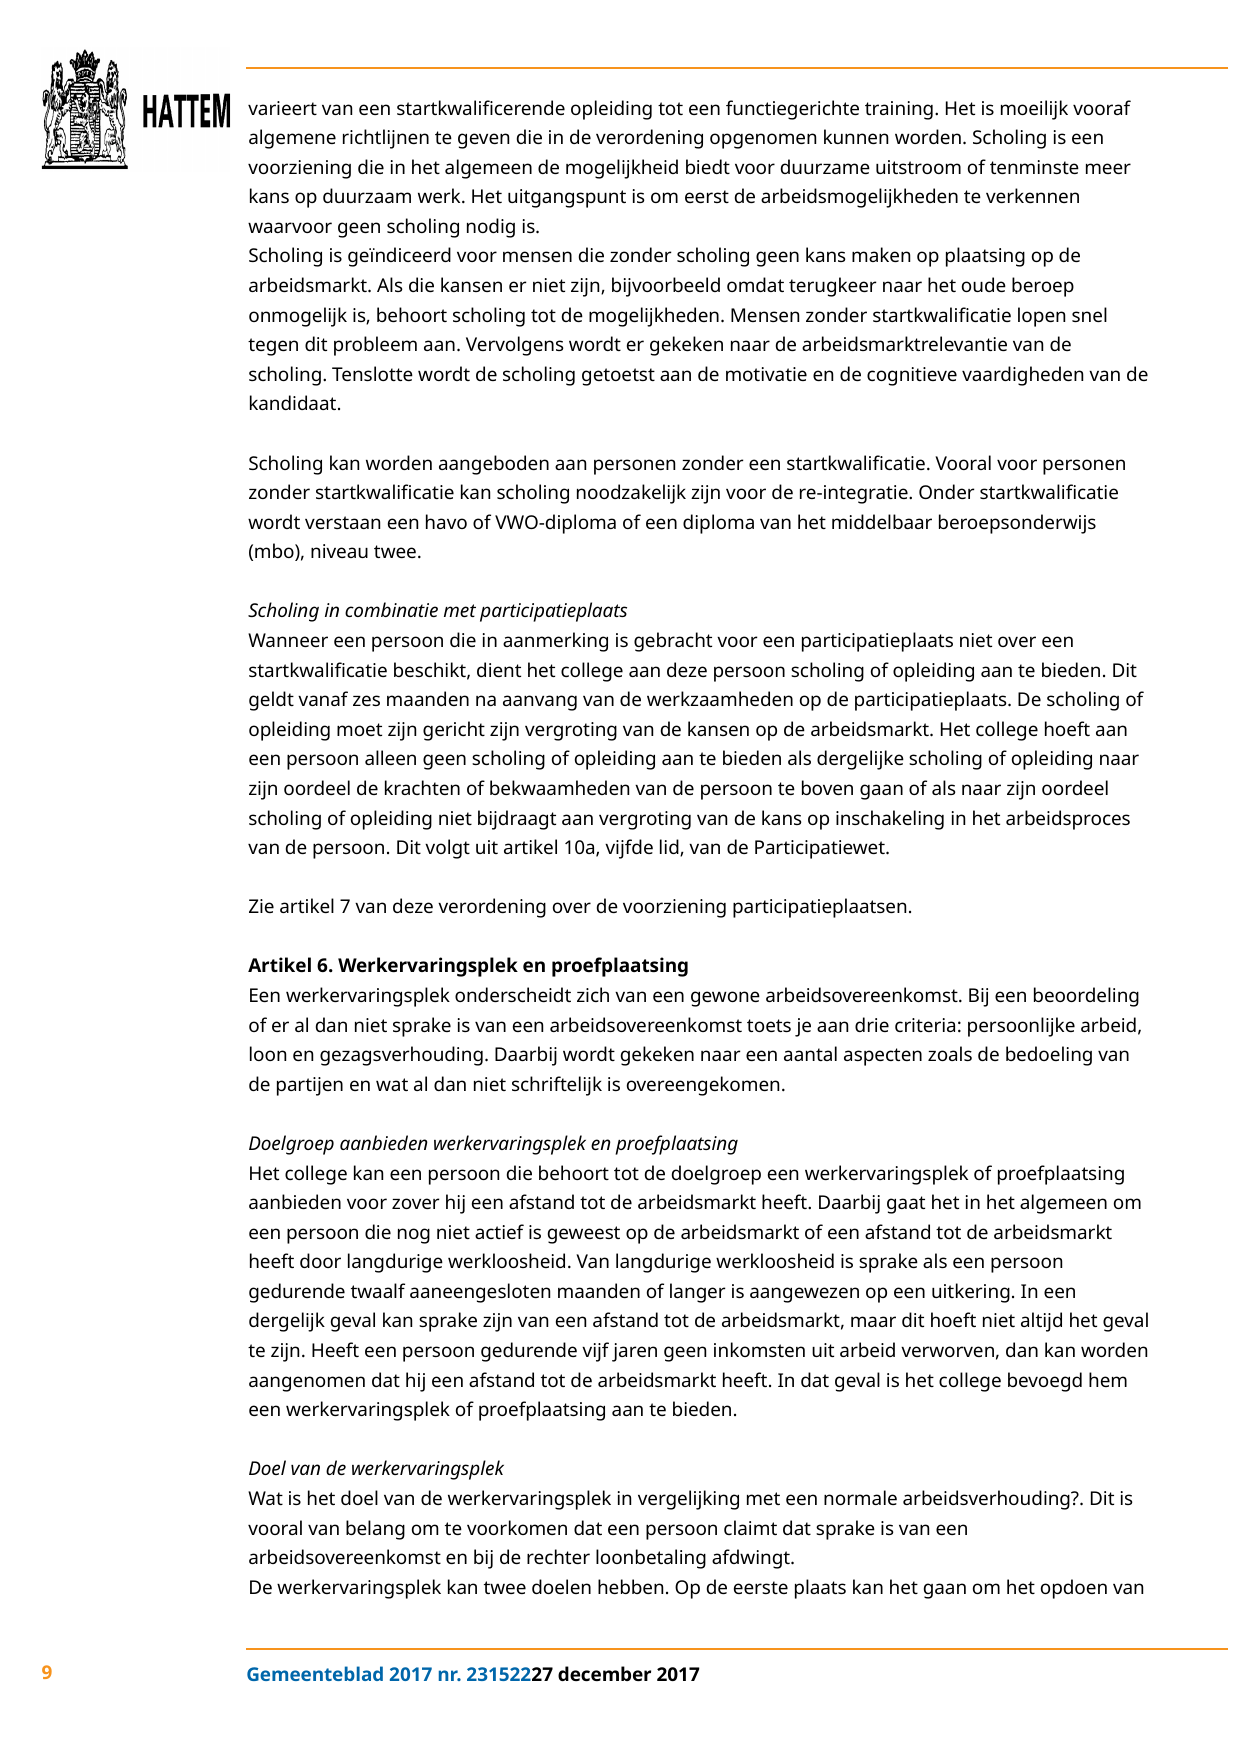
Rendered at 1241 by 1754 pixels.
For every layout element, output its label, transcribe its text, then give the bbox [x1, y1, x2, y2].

text Artikel 6. Werkervaringsplek en proefplaatsing [248, 953, 1152, 978]
text Wat is het doel van de werkervaringsplek in vergelijking met een normale arbeidsverhouding?. Dit is vooral van belang om te voorkomen dat een persoon claimt dat sprake is van een arbeidsovereenkomst en bij de rechter loonbetaling afdwingt. [248, 1485, 1152, 1570]
text Scholing in combinatie met participatieplaats [248, 598, 1152, 623]
text Doel van de werkervaringsplek [248, 1456, 1152, 1481]
text Zie artikel 7 van deze verordening over de voorziening participatieplaatsen. [248, 893, 1152, 919]
text Het college kan een persoon die behoort tot de doelgroep een werkervaringsplek of proefplaatsing aanbieden voor zover hij een afstand tot de arbeidsmarkt heeft. Daarbij gaat het in het algemeen om een persoon die nog niet actief is geweest op de arbeidsmarkt of een afstand tot de arbeidsmarkt heeft door langdurige werkloosheid. Van langdurige werkloosheid is sprake als een persoon gedurende twaalf aaneengesloten maanden of langer is aangewezen op een uitkering. In een dergelijk geval kan sprake zijn van een afstand tot de arbeidsmarkt, maar dit hoeft niet altijd het geval te zijn. Heeft een persoon gedurende vijf jaren geen inkomsten uit arbeid verworven, dan kan worden aangenomen dat hij een afstand tot de arbeidsmarkt heeft. In dat geval is het college bevoegd hem een werkervaringsplek of proefplaatsing aan te bieden. [248, 1160, 1152, 1422]
text varieert van een startkwalificerende opleiding tot een functiegerichte training. Het is moeilijk vooraf algemene richtlijnen te geven die in de verordening opgenomen kunnen worden. Scholing is een voorziening die in het algemeen de mogelijkheid biedt voor duurzame uitstroom of tenminste meer kans op duurzaam werk. Het uitgangspunt is om eerst de arbeidsmogelijkheden te verkennen waarvoor geen scholing nodig is. [248, 95, 1152, 239]
text Scholing is geïndiceerd voor mensen die zonder scholing geen kans maken op plaatsing op de arbeidsmarkt. Als die kansen er niet zijn, bijvoorbeeld omdat terugkeer naar het oude beroep onmogelijk is, behoort scholing tot de mogelijkheden. Mensen zonder startkwalificatie lopen snel tegen dit probleem aan. Vervolgens wordt er gekeken naar de arbeidsmarktrelevantie van de scholing. Tenslotte wordt de scholing getoetst aan de motivatie en de cognitieve vaardigheden van de kandidaat. [248, 243, 1152, 416]
text Scholing kan worden aangeboden aan personen zonder een startkwalificatie. Vooral voor personen zonder startkwalificatie kan scholing noodzakelijk zijn voor de re-integratie. Onder startkwalificatie wordt verstaan een havo of VWO-diploma of een diploma van het middelbaar beroepsonderwijs (mbo), niveau twee. [248, 450, 1152, 564]
text De werkervaringsplek kan twee doelen hebben. Op de eerste plaats kan het gaan om het opdoen van [248, 1574, 1152, 1600]
picture [41, 47, 231, 172]
text Doelgroep aanbieden werkervaringsplek en proefplaatsing [248, 1130, 1152, 1156]
text Een werkervaringsplek onderscheidt zich van een gewone arbeidsovereenkomst. Bij een beoordeling of er al dan niet sprake is van een arbeidsovereenkomst toets je aan drie criteria: persoonlijke arbeid, loon en gezagsverhouding. Daarbij wordt gekeken naar een aantal aspecten zoals de bedoeling van de partijen en wat al dan niet schriftelijk is overeengekomen. [248, 982, 1152, 1097]
text Wanneer een persoon die in aanmerking is gebracht voor een participatieplaats niet over een startkwalificatie beschikt, dient het college aan deze persoon scholing of opleiding aan te bieden. Dit geldt vanaf zes maanden na aanvang van de werkzaamheden op de participatieplaats. De scholing of opleiding moet zijn gericht zijn vergroting van de kansen op de arbeidsmarkt. Het college hoeft aan een persoon alleen geen scholing of opleiding aan te bieden als dergelijke scholing of opleiding naar zijn oordeel de krachten of bekwaamheden van de persoon te boven gaan of als naar zijn oordeel scholing of opleiding niet bijdraagt aan vergroting van de kans op inschakeling in het arbeidsproces van de persoon. Dit volgt uit artikel 10a, vijfde lid, van de Participatiewet. [248, 627, 1152, 860]
